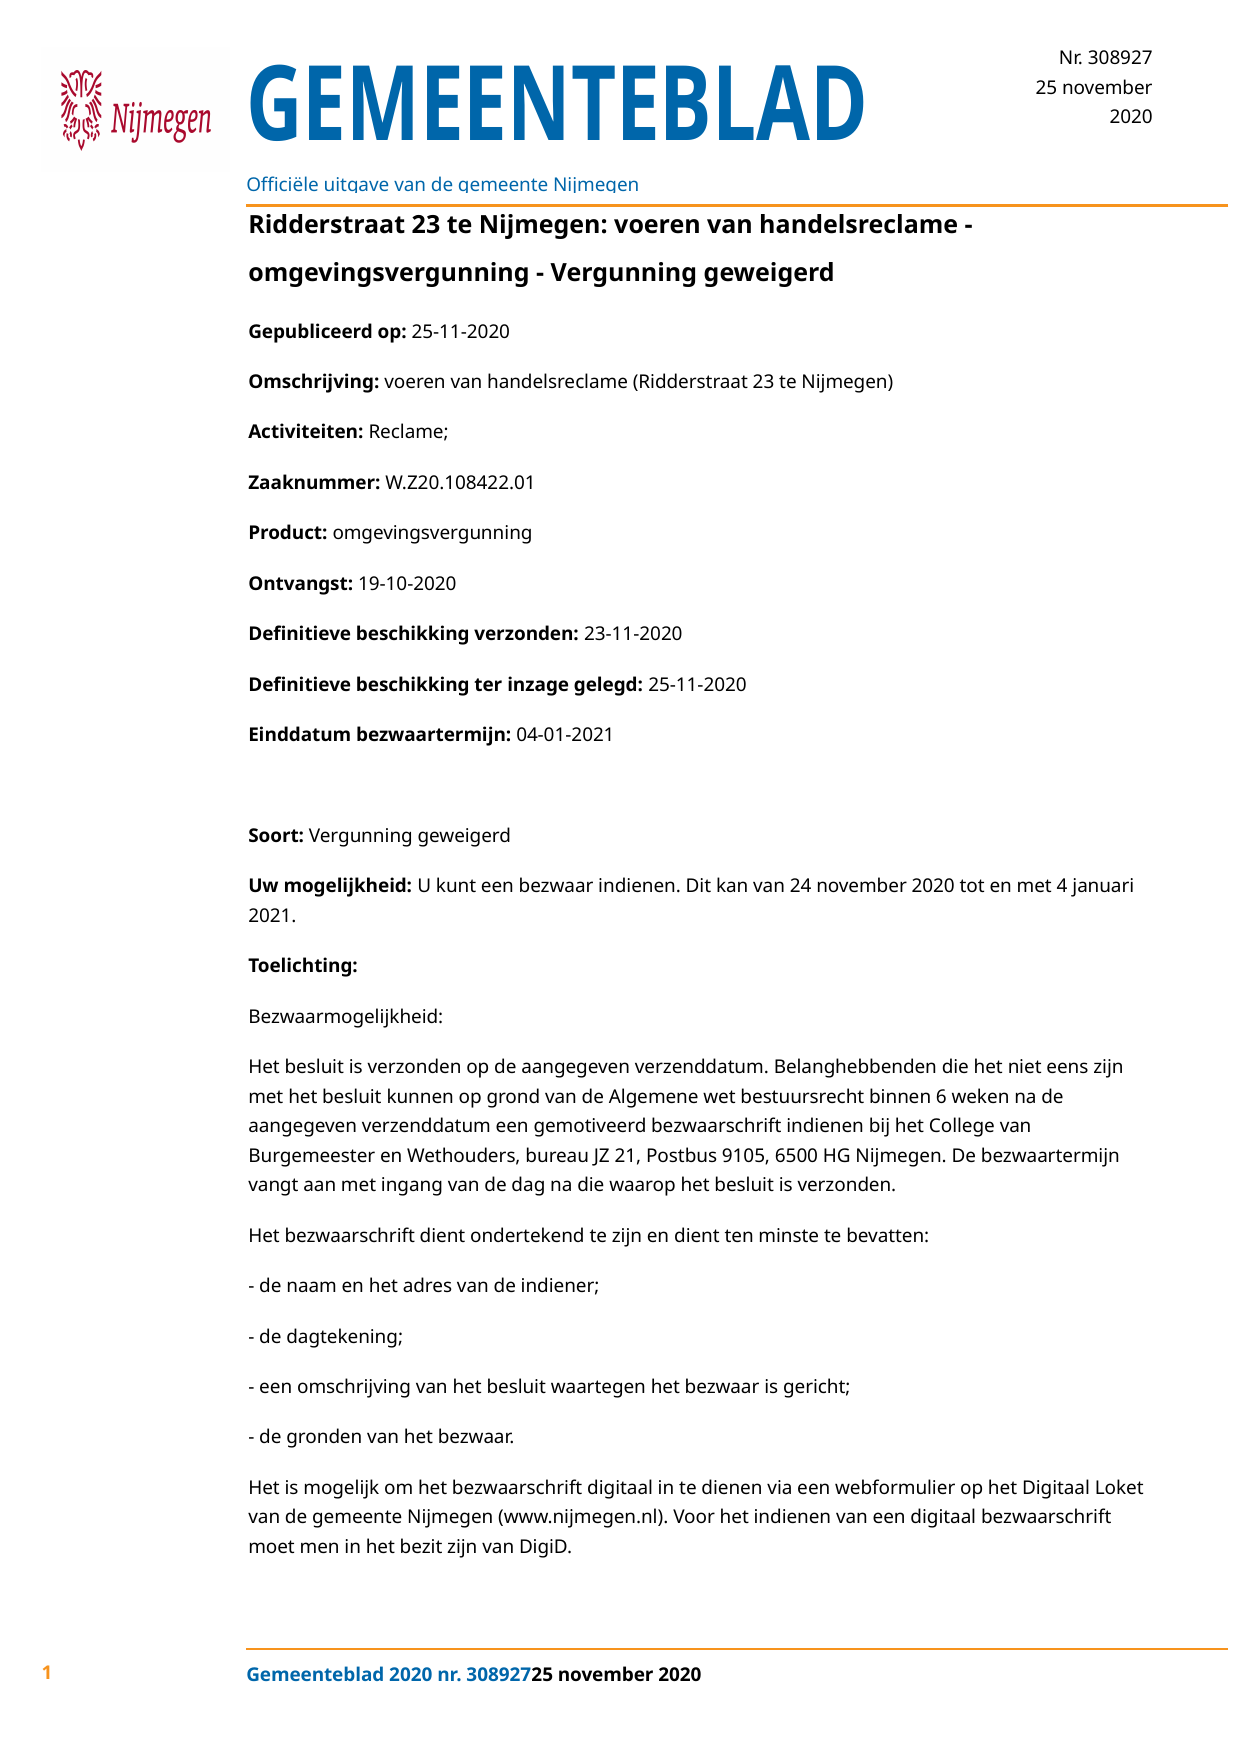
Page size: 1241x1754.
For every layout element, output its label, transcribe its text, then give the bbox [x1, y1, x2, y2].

text - een omschrijving van het besluit waartegen het bezwaar is gericht; [248, 1373, 1152, 1399]
text - de naam en het adres van de indiener; [248, 1272, 1152, 1298]
text Einddatum bezwaartermijn: 04-01-2021 [248, 721, 1152, 747]
text Definitieve beschikking ter inzage gelegd: 25-11-2020 [248, 671, 1152, 697]
picture [41, 47, 231, 172]
text - de gronden van het bezwaar. [248, 1424, 1152, 1449]
text Het besluit is verzonden op de aangegeven verzenddatum. Belanghebbenden die het niet eens zijn met het besluit kunnen op grond van de Algemene wet bestuursrecht binnen 6 weken na de aangegeven verzenddatum een gemotiveerd bezwaarschrift indienen bij het College van Burgemeester en Wethouders, bureau JZ 21, Postbus 9105, 6500 HG Nijmegen. De bezwaartermijn vangt aan met ingang van de dag na die waarop het besluit is verzonden. [248, 1053, 1152, 1197]
text Zaaknummer: W.Z20.108422.01 [248, 469, 1152, 495]
text Het is mogelijk om het bezwaarschrift digitaal in te dienen via een webformulier op het Digitaal Loket van de gemeente Nijmegen (www.nijmegen.nl). Voor het indienen van een digitaal bezwaarschrift moet men in het bezit zijn van DigiD. [248, 1474, 1152, 1559]
text Soort: Vergunning geweigerd [248, 822, 1152, 848]
text Uw mogelijkheid: U kunt een bezwaar indienen. Dit kan van 24 november 2020 tot en met 4 januari 2021. [248, 872, 1152, 928]
text Gepubliceerd op: 25-11-2020 [248, 318, 1152, 344]
text Het bezwaarschrift dient ondertekend te zijn en dient ten minste te bevatten: [248, 1222, 1152, 1248]
text - de dagtekening; [248, 1323, 1152, 1349]
text Activiteiten: Reclame; [248, 419, 1152, 444]
text Toelichting: [248, 952, 1152, 978]
text Product: omgevingsvergunning [248, 519, 1152, 545]
text Ontvangst: 19-10-2020 [248, 570, 1152, 596]
text Ridderstraat 23 te Nijmegen: voeren van handelsreclame - omgevingsvergunning - Vergunning geweigerd [248, 207, 1152, 288]
text Bezwaarmogelijkheid: [248, 1003, 1152, 1029]
text Definitieve beschikking verzonden: 23-11-2020 [248, 620, 1152, 646]
text Omschrijving: voeren van handelsreclame (Ridderstraat 23 te Nijmegen) [248, 368, 1152, 394]
